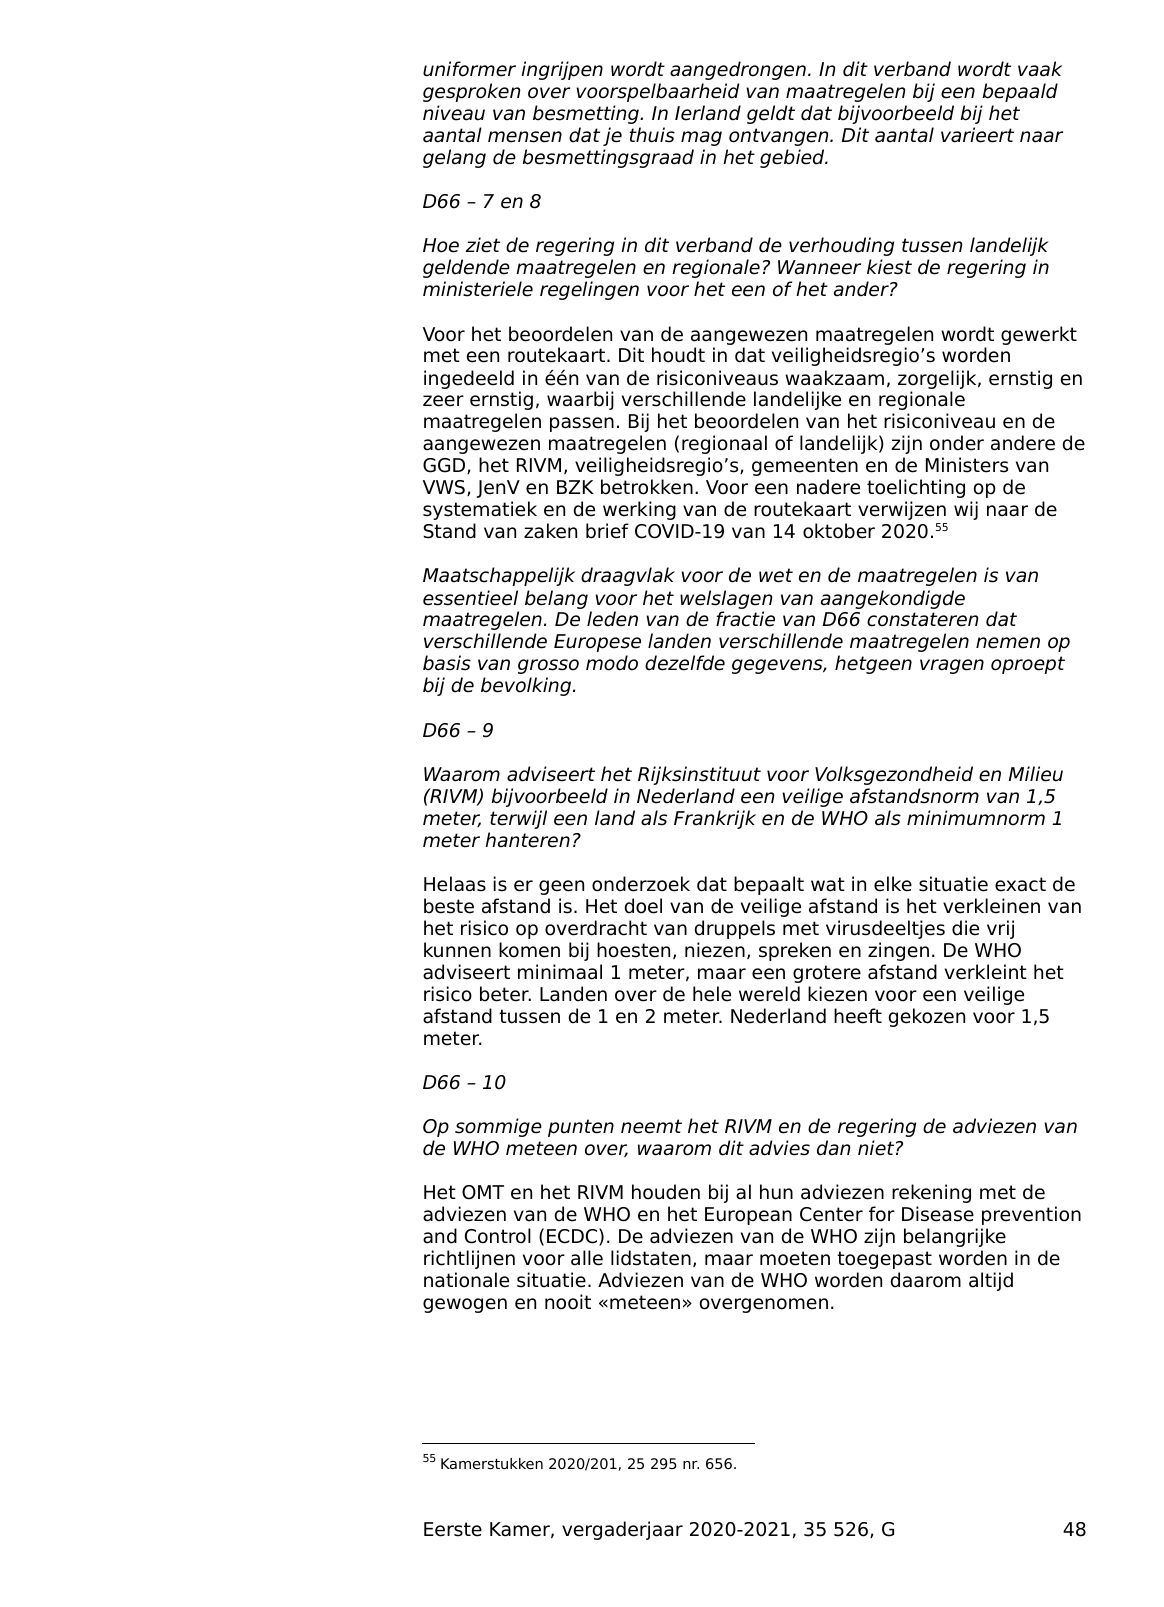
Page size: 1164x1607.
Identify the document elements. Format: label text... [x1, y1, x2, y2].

text Maatschappelijk draagvlak voor de wet en de maatregelen is van essentieel belang voor het welslagen van aangekondigde maatregelen. De leden van de fractie van D66 constateren dat verschillende Europese landen verschillende maatregelen nemen op basis van grosso modo dezelfde gegevens, hetgeen vragen oproept bij de bevolking. [422, 565, 1087, 697]
text Voor het beoordelen van de aangewezen maatregelen wordt gewerkt met een routekaart. Dit houdt in dat veiligheidsregio’s worden ingedeeld in één van de risiconiveaus waakzaam, zorgelijk, ernstig en zeer ernstig, waarbij verschillende landelijke en regionale maatregelen passen. Bij het beoordelen van het risiconiveau en de aangewezen maatregelen (regionaal of landelijk) zijn onder andere de GGD, het RIVM, veiligheidsregio’s, gemeenten en de Ministers van VWS, JenV en BZK betrokken. Voor een nadere toelichting op de systematiek en de werking van de routekaart verwijzen wij naar de Stand van zaken brief COVID-19 van 14 oktober 2020. [422, 323, 1087, 543]
subtitle D66 – 7 en 8 [422, 191, 1087, 213]
text Waarom adviseert het Rijksinstituut voor Volksgezondheid en Milieu (RIVM) bijvoorbeeld in Nederland een veilige afstandsnorm van 1,5 meter, terwijl een land als Frankrijk en de WHO als minimumnorm 1 meter hanteren? [422, 764, 1087, 852]
text uniformer ingrijpen wordt aangedrongen. In dit verband wordt vaak gesproken over voorspelbaarheid van maatregelen bij een bepaald niveau van besmetting. In Ierland geldt dat bijvoorbeeld bij het aantal mensen dat je thuis mag ontvangen. Dit aantal varieert naar gelang de besmettingsgraad in het gebied. [422, 59, 1087, 169]
text Op sommige punten neemt het RIVM en de regering de adviezen van de WHO meteen over, waarom dit advies dan niet? [422, 1116, 1087, 1160]
subtitle D66 – 10 [422, 1072, 1087, 1094]
text Kamerstukken 2020/201, 25 295 nr. 656. [422, 1452, 1087, 1474]
text Hoe ziet de regering in dit verband de verhouding tussen landelijk geldende maatregelen en regionale? Wanneer kiest de regering in ministeriele regelingen voor het een of het ander? [422, 235, 1087, 301]
text Helaas is er geen onderzoek dat bepaalt wat in elke situatie exact de beste afstand is. Het doel van de veilige afstand is het verkleinen van het risico op overdracht van druppels met virusdeeltjes die vrij kunnen komen bij hoesten, niezen, spreken en zingen. De WHO adviseert minimaal 1 meter, maar een grotere afstand verkleint het risico beter. Landen over de hele wereld kiezen voor een veilige afstand tussen de 1 en 2 meter. Nederland heeft gekozen voor 1,5 meter. [422, 874, 1087, 1049]
subtitle D66 – 9 [422, 719, 1087, 741]
text Het OMT en het RIVM houden bij al hun adviezen rekening met de adviezen van de WHO en het European Center for Disease prevention and Control (ECDC). De adviezen van de WHO zijn belangrijke richtlijnen voor alle lidstaten, maar moeten toegepast worden in de nationale situatie. Adviezen van de WHO worden daarom altijd gewogen en nooit «meteen» overgenomen. [422, 1182, 1087, 1314]
